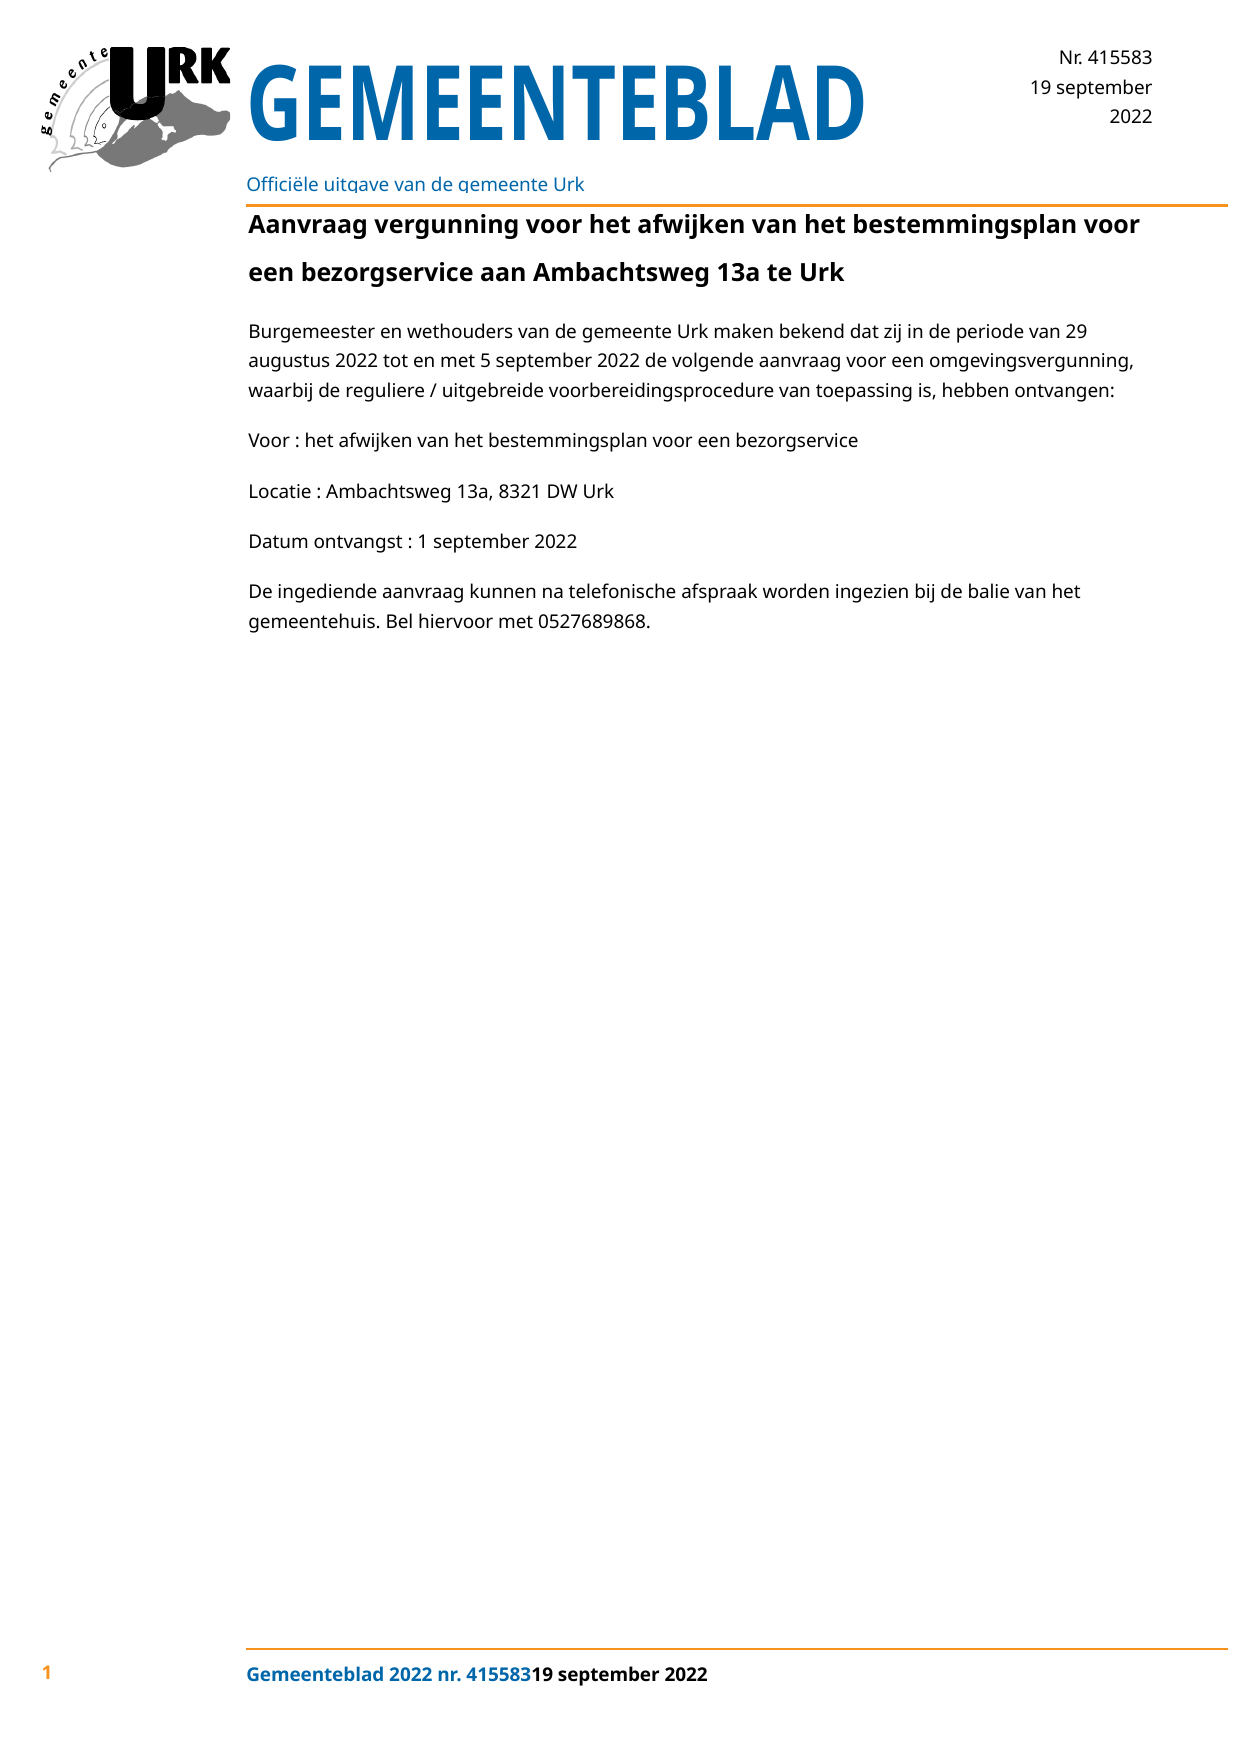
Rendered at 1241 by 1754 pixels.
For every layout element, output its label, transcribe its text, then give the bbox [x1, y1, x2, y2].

text Locatie : Ambachtsweg 13a, 8321 DW Urk [248, 478, 1152, 504]
text Aanvraag vergunning voor het afwijken van het bestemmingsplan voor een bezorgservice aan Ambachtsweg 13a te Urk [248, 207, 1152, 288]
picture [41, 47, 231, 172]
text Burgemeester en wethouders van de gemeente Urk maken bekend dat zij in de periode van 29 augustus 2022 tot en met 5 september 2022 de volgende aanvraag voor een omgevingsvergunning, waarbij de reguliere / uitgebreide voorbereidingsprocedure van toepassing is, hebben ontvangen: [248, 318, 1152, 403]
text Datum ontvangst : 1 september 2022 [248, 528, 1152, 554]
text Voor : het afwijken van het bestemmingsplan voor een bezorgservice [248, 427, 1152, 453]
text De ingediende aanvraag kunnen na telefonische afspraak worden ingezien bij de balie van het gemeentehuis. Bel hiervoor met 0527689868. [248, 579, 1152, 634]
